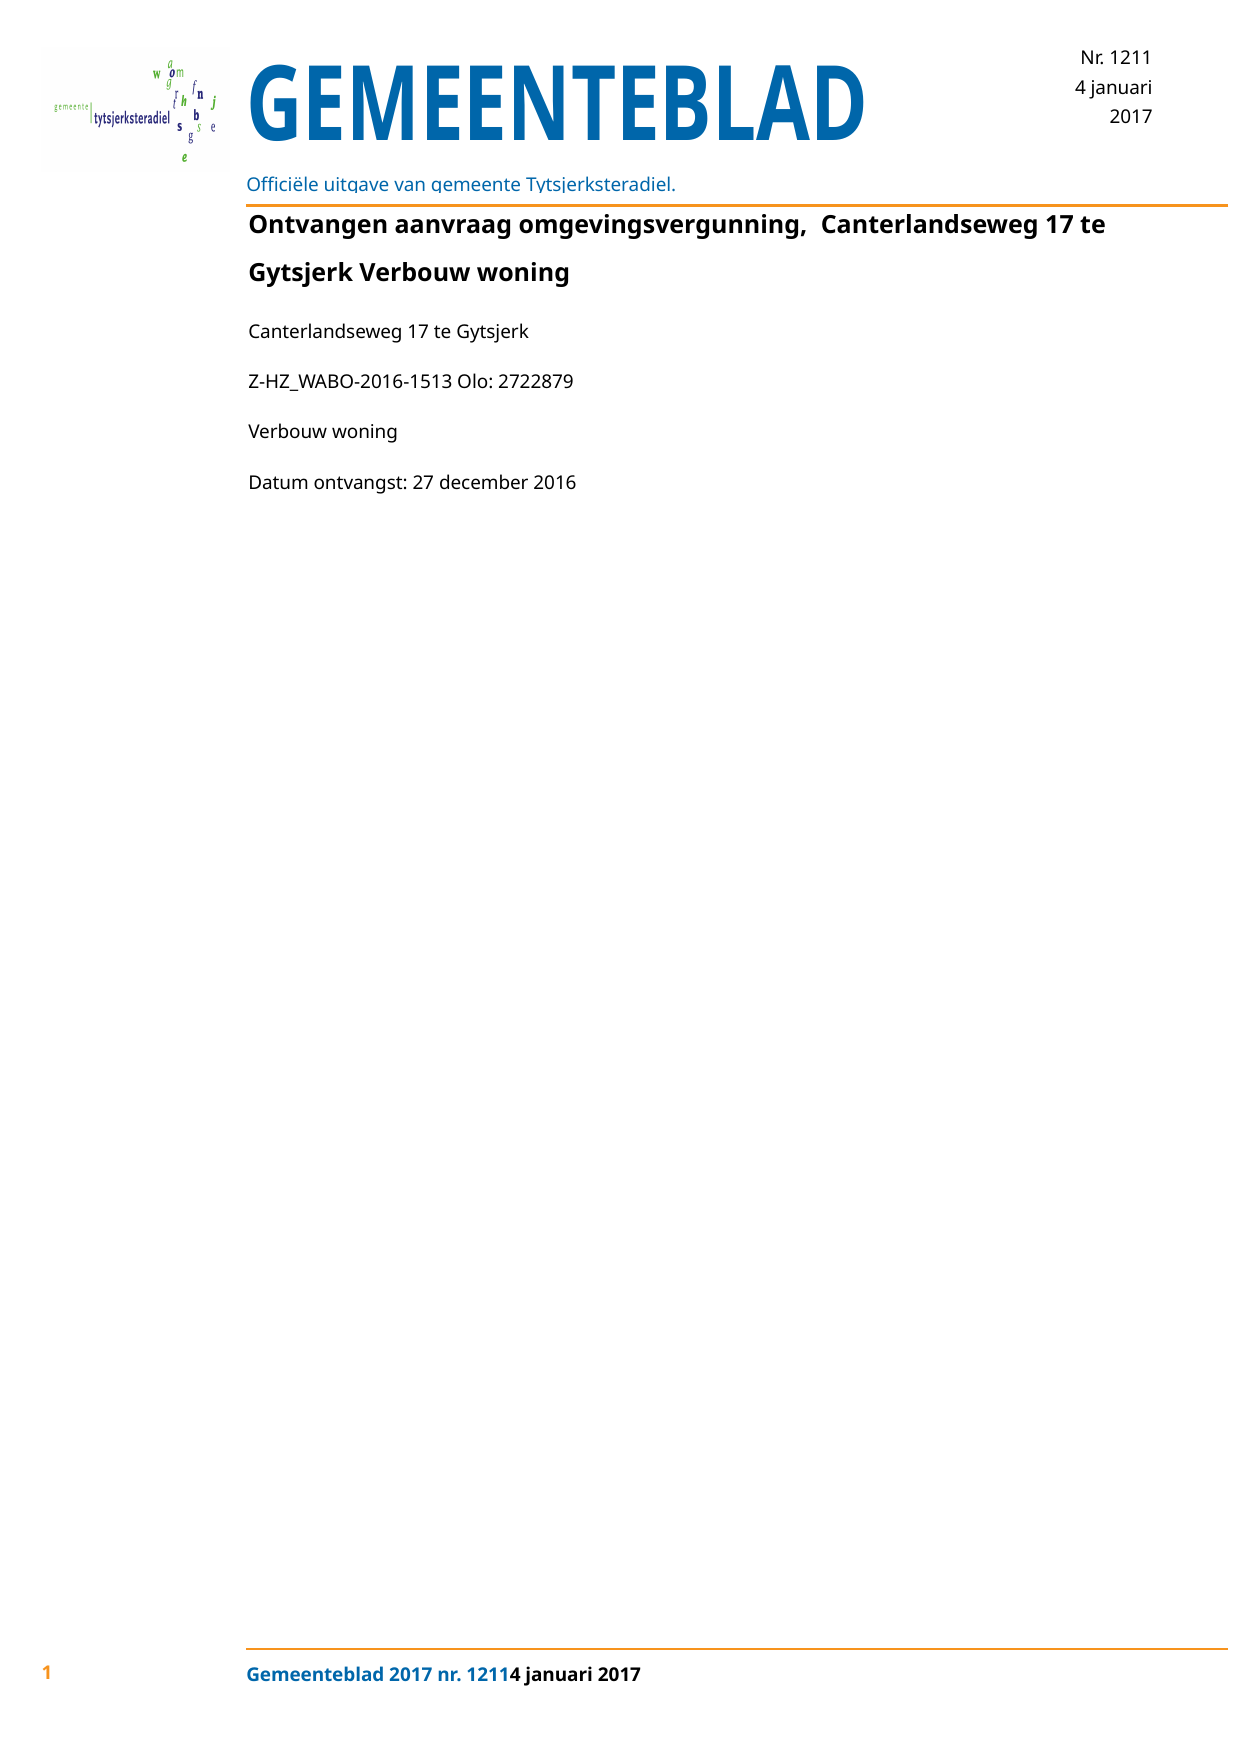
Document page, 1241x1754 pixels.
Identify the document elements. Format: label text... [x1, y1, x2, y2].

text Datum ontvangst: 27 december 2016 [248, 469, 1152, 495]
text Verbouw woning [248, 419, 1152, 444]
text Canterlandseweg 17 te Gytsjerk [248, 318, 1152, 344]
picture [41, 47, 231, 172]
text Z-HZ_WABO-2016-1513 Olo: 2722879 [248, 368, 1152, 394]
text Ontvangen aanvraag omgevingsvergunning, Canterlandseweg 17 te Gytsjerk Verbouw woning [248, 207, 1152, 288]
